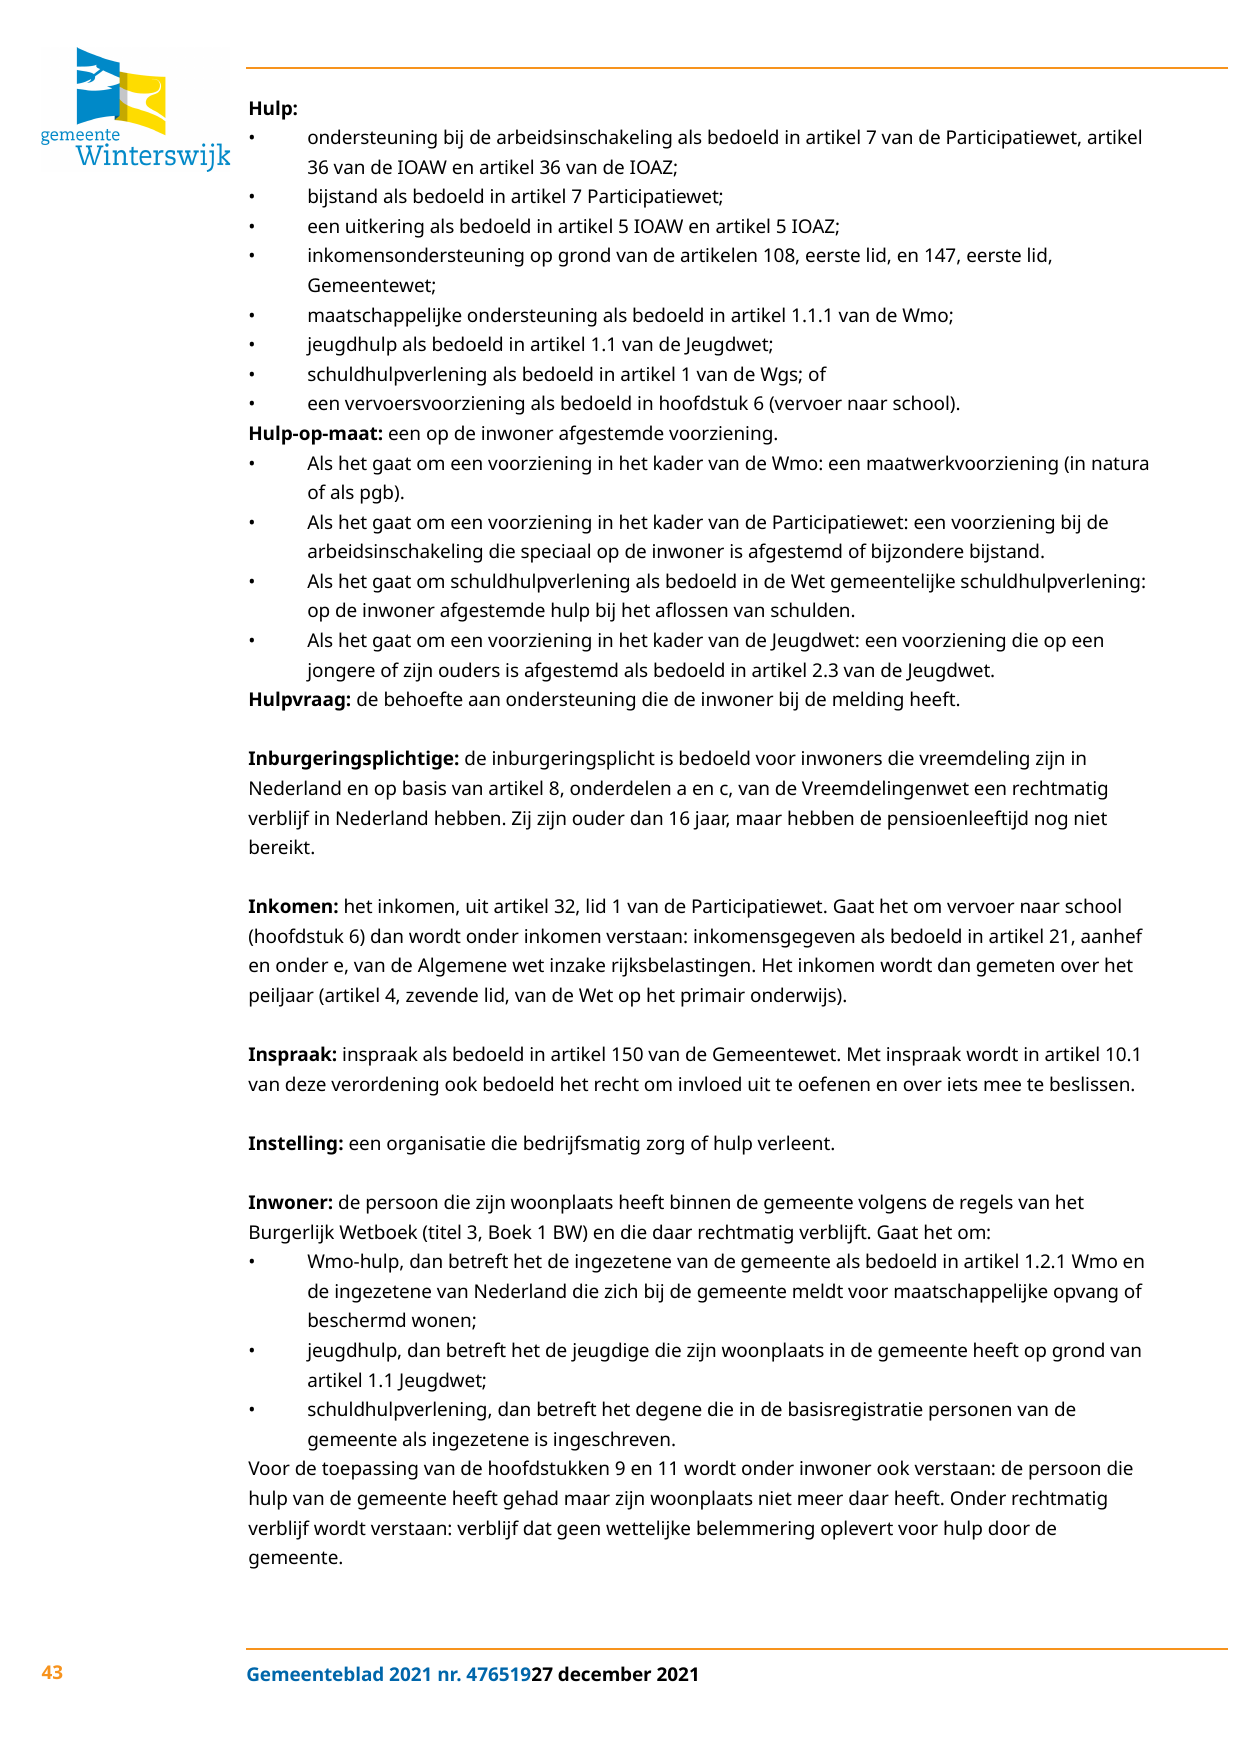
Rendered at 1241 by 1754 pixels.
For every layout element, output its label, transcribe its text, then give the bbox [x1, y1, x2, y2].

text Inburgeringsplichtige: de inburgeringsplicht is bedoeld voor inwoners die vreemdeling zijn in Nederland en op basis van artikel 8, onderdelen a en c, van de Vreemdelingenwet een rechtmatig verblijf in Nederland hebben. Zij zijn ouder dan 16 jaar, maar hebben de pensioenleeftijd nog niet bereikt. [248, 746, 1152, 860]
text Hulp-op-maat: een op de inwoner afgestemde voorziening. [248, 420, 1152, 446]
text Hulpvraag: de behoefte aan ondersteuning die de inwoner bij de melding heeft. [248, 686, 1152, 712]
list Als het gaat om een voorziening in het kader van de Wmo: een maatwerkvoorziening (in natura of als pgb). [248, 450, 1152, 505]
list bijstand als bedoeld in artikel 7 Participatiewet; [248, 183, 1152, 209]
text Inspraak: inspraak als bedoeld in artikel 150 van de Gemeentewet. Met inspraak wordt in artikel 10.1 van deze verordening ook bedoeld het recht om invloed uit te oefenen en over iets mee te beslissen. [248, 1041, 1152, 1097]
picture [41, 47, 231, 172]
list schuldhulpverlening als bedoeld in artikel 1 van de Wgs; of [248, 361, 1152, 387]
text Hulp: [248, 95, 1152, 121]
picture [225, 153, 231, 162]
list Als het gaat om schuldhulpverlening als bedoeld in de Wet gemeentelijke schuldhulpverlening: op de inwoner afgestemde hulp bij het aflossen van schulden. [248, 568, 1152, 623]
text Voor de toepassing van de hoofdstukken 9 en 11 wordt onder inwoner ook verstaan: de persoon die hulp van de gemeente heeft gehad maar zijn woonplaats niet meer daar heeft. Onder rechtmatig verblijf wordt verstaan: verblijf dat geen wettelijke belemmering oplevert voor hulp door de gemeente. [248, 1456, 1152, 1570]
list Wmo-hulp, dan betreft het de ingezetene van de gemeente als bedoeld in artikel 1.2.1 Wmo en de ingezetene van Nederland die zich bij de gemeente meldt voor maatschappelijke opvang of beschermd wonen; [248, 1248, 1152, 1333]
list een uitkering als bedoeld in artikel 5 IOAW en artikel 5 IOAZ; [248, 213, 1152, 239]
list ondersteuning bij de arbeidsinschakeling als bedoeld in artikel 7 van de Participatiewet, artikel 36 van de IOAW en artikel 36 van de IOAZ; [248, 124, 1152, 180]
list een vervoersvoorziening als bedoeld in hoofdstuk 6 (vervoer naar school). [248, 391, 1152, 416]
text Inwoner: de persoon die zijn woonplaats heeft binnen de gemeente volgens de regels van het Burgerlijk Wetboek (titel 3, Boek 1 BW) en die daar rechtmatig verblijft. Gaat het om: [248, 1189, 1152, 1245]
list jeugdhulp als bedoeld in artikel 1.1 van de Jeugdwet; [248, 331, 1152, 357]
list maatschappelijke ondersteuning als bedoeld in artikel 1.1.1 van de Wmo; [248, 302, 1152, 328]
text Instelling: een organisatie die bedrijfsmatig zorg of hulp verleent. [248, 1130, 1152, 1156]
list Als het gaat om een voorziening in het kader van de Participatiewet: een voorziening bij de arbeidsinschakeling die speciaal op de inwoner is afgestemd of bijzondere bijstand. [248, 509, 1152, 564]
text Inkomen: het inkomen, uit artikel 32, lid 1 van de Participatiewet. Gaat het om vervoer naar school (hoofdstuk 6) dan wordt onder inkomen verstaan: inkomensgegeven als bedoeld in artikel 21, aanhef en onder e, van de Algemene wet inzake rijksbelastingen. Het inkomen wordt dan gemeten over het peiljaar (artikel 4, zevende lid, van de Wet op het primair onderwijs). [248, 893, 1152, 1008]
list Als het gaat om een voorziening in het kader van de Jeugdwet: een voorziening die op een jongere of zijn ouders is afgestemd als bedoeld in artikel 2.3 van de Jeugdwet. [248, 627, 1152, 683]
list schuldhulpverlening, dan betreft het degene die in de basisregistratie personen van de gemeente als ingezetene is ingeschreven. [248, 1396, 1152, 1452]
list jeugdhulp, dan betreft het de jeugdige die zijn woonplaats in de gemeente heeft op grond van artikel 1.1 Jeugdwet; [248, 1337, 1152, 1393]
list inkomensondersteuning op grond van de artikelen 108, eerste lid, en 147, eerste lid, Gemeentewet; [248, 243, 1152, 298]
